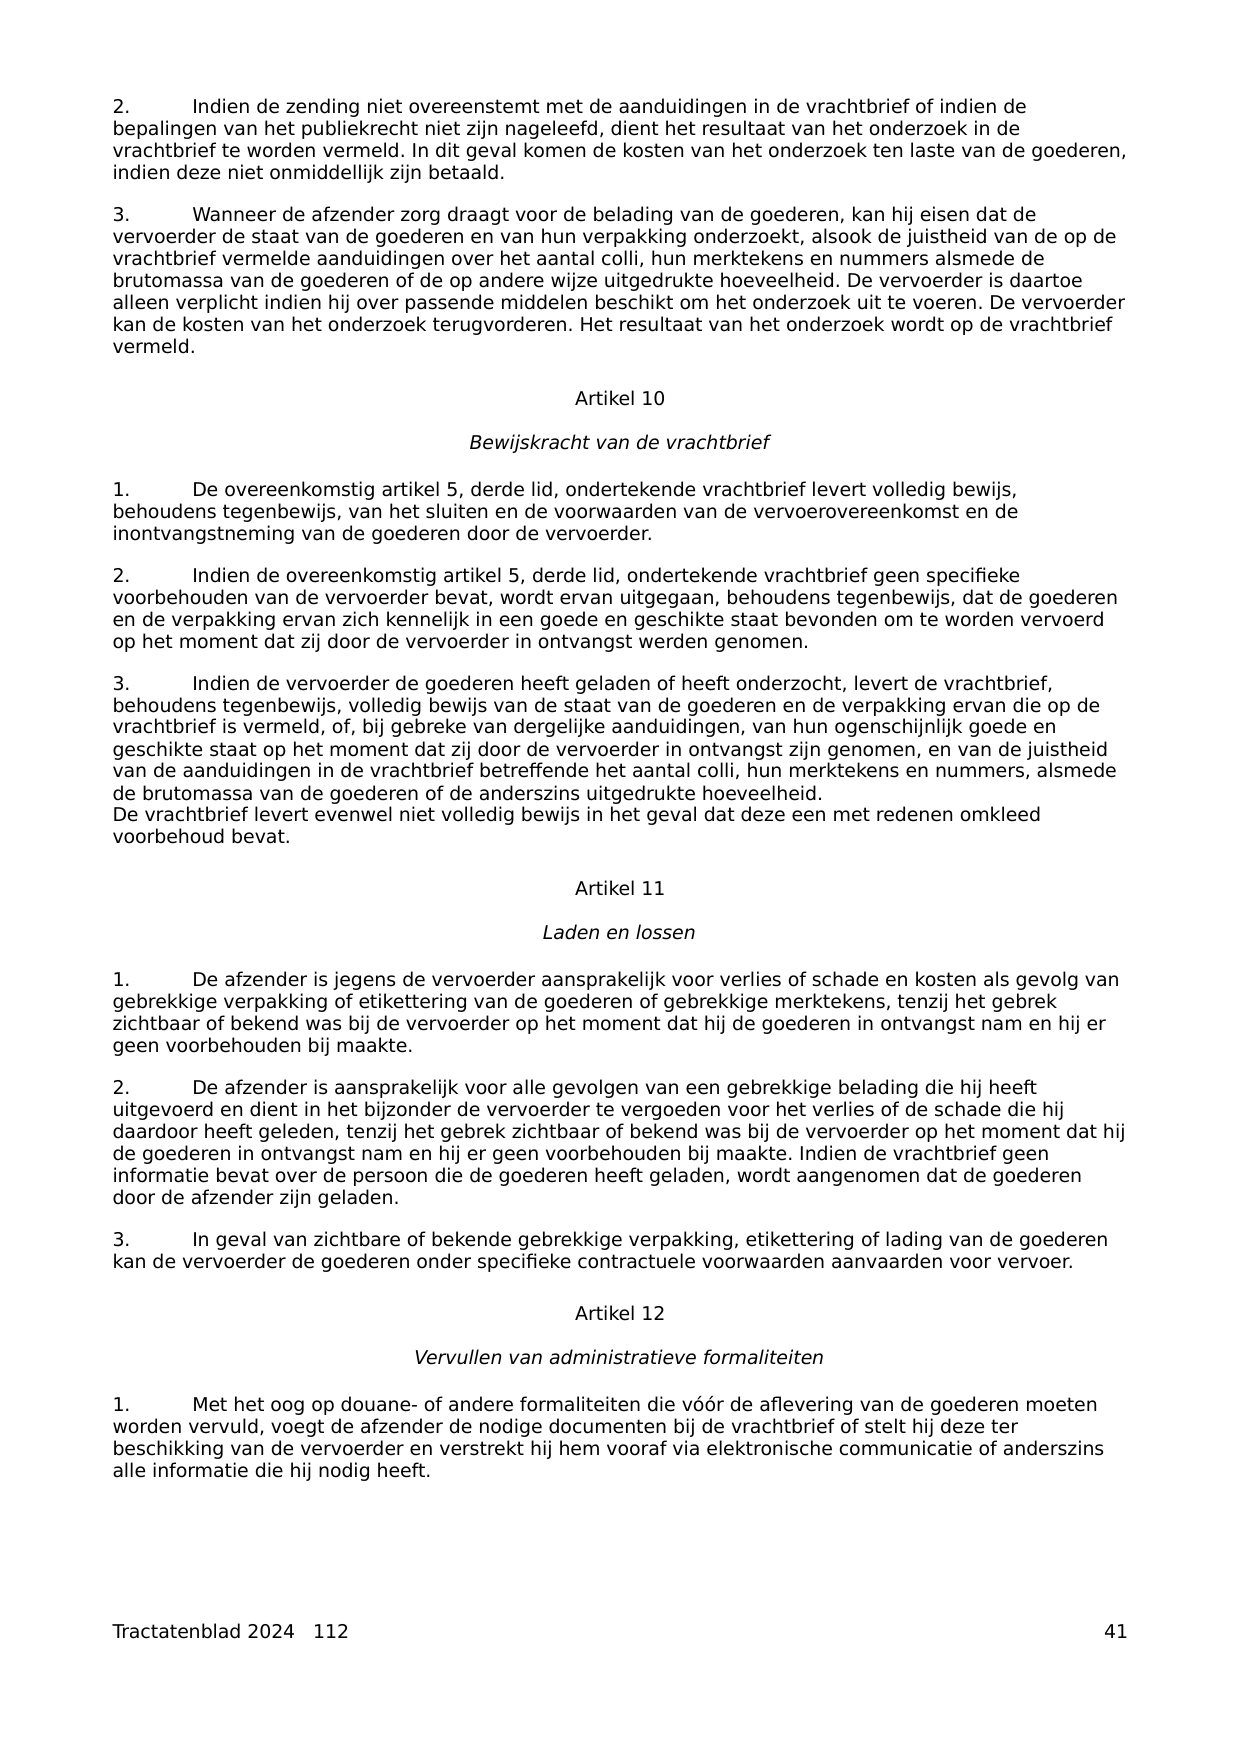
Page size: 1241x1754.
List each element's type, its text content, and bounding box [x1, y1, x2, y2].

subtitle Artikel 12 Vervullen van administratieve formaliteiten [112, 1303, 1128, 1369]
text 1. De overeenkomstig artikel 5, derde lid, ondertekende vrachtbrief levert volledig bewijs, behoudens tegenbewijs, van het sluiten en de voorwaarden van de vervoerovereenkomst en de inontvangstneming van de goederen door de vervoerder. [112, 479, 1128, 544]
text 2. Indien de zending niet overeenstemt met de aanduidingen in de vrachtbrief of indien de bepalingen van het publiekrecht niet zijn nageleefd, dient het resultaat van het onderzoek in de vrachtbrief te worden vermeld. In dit geval komen de kosten van het onderzoek ten laste van de goederen, indien deze niet onmiddellijk zijn betaald. [112, 96, 1128, 184]
text 3. Indien de vervoerder de goederen heeft geladen of heeft onderzocht, levert de vrachtbrief, behoudens tegenbewijs, volledig bewijs van de staat van de goederen en de verpakking ervan die op de vrachtbrief is vermeld, of, bij gebreke van dergelijke aanduidingen, van hun ogenschijnlijk goede en geschikte staat op het moment dat zij door de vervoerder in ontvangst zijn genomen, en van de juistheid van de aanduidingen in de vrachtbrief betreffende het aantal colli, hun merktekens en nummers, alsmede de brutomassa van de goederen of de anderszins uitgedrukte hoeveelheid. [112, 672, 1128, 804]
text 1. Met het oog op douane- of andere formaliteiten die vóór de aflevering van de goederen moeten worden vervuld, voegt de afzender de nodige documenten bij de vrachtbrief of stelt hij deze ter beschikking van de vervoerder en verstrekt hij hem vooraf via elektronische communicatie of anderszins alle informatie die hij nodig heeft. [112, 1394, 1128, 1482]
text 2. De afzender is aansprakelijk voor alle gevolgen van een gebrekkige belading die hij heeft uitgevoerd en dient in het bijzonder de vervoerder te vergoeden voor het verlies of de schade die hij daardoor heeft geleden, tenzij het gebrek zichtbaar of bekend was bij de vervoerder op het moment dat hij de goederen in ontvangst nam en hij er geen voorbehouden bij maakte. Indien de vrachtbrief geen informatie bevat over de persoon die de goederen heeft geladen, wordt aangenomen dat de goederen door de afzender zijn geladen. [112, 1077, 1128, 1209]
text De vrachtbrief levert evenwel niet volledig bewijs in het geval dat deze een met redenen omkleed voorbehoud bevat. [112, 804, 1128, 848]
subtitle Artikel 11 Laden en lossen [112, 878, 1128, 944]
text 1. De afzender is jegens de vervoerder aansprakelijk voor verlies of schade en kosten als gevolg van gebrekkige verpakking of etikettering van de goederen of gebrekkige merktekens, tenzij het gebrek zichtbaar of bekend was bij de vervoerder op het moment dat hij de goederen in ontvangst nam en hij er geen voorbehouden bij maakte. [112, 969, 1128, 1057]
text 3. In geval van zichtbare of bekende gebrekkige verpakking, etikettering of lading van de goederen kan de vervoerder de goederen onder specifieke contractuele voorwaarden aanvaarden voor vervoer. [112, 1229, 1128, 1273]
text 2. Indien de overeenkomstig artikel 5, derde lid, ondertekende vrachtbrief geen specifieke voorbehouden van de vervoerder bevat, wordt ervan uitgegaan, behoudens tegenbewijs, dat de goederen en de verpakking ervan zich kennelijk in een goede en geschikte staat bevonden om te worden vervoerd op het moment dat zij door de vervoerder in ontvangst werden genomen. [112, 564, 1128, 652]
subtitle Artikel 10 Bewijskracht van de vrachtbrief [112, 388, 1128, 454]
text 3. Wanneer de afzender zorg draagt voor de belading van de goederen, kan hij eisen dat de vervoerder de staat van de goederen en van hun verpakking onderzoekt, alsook de juistheid van de op de vrachtbrief vermelde aanduidingen over het aantal colli, hun merktekens en nummers alsmede de brutomassa van de goederen of de op andere wijze uitgedrukte hoeveelheid. De vervoerder is daartoe alleen verplicht indien hij over passende middelen beschikt om het onderzoek uit te voeren. De vervoerder kan de kosten van het onderzoek terugvorderen. Het resultaat van het onderzoek wordt op de vrachtbrief vermeld. [112, 204, 1128, 358]
